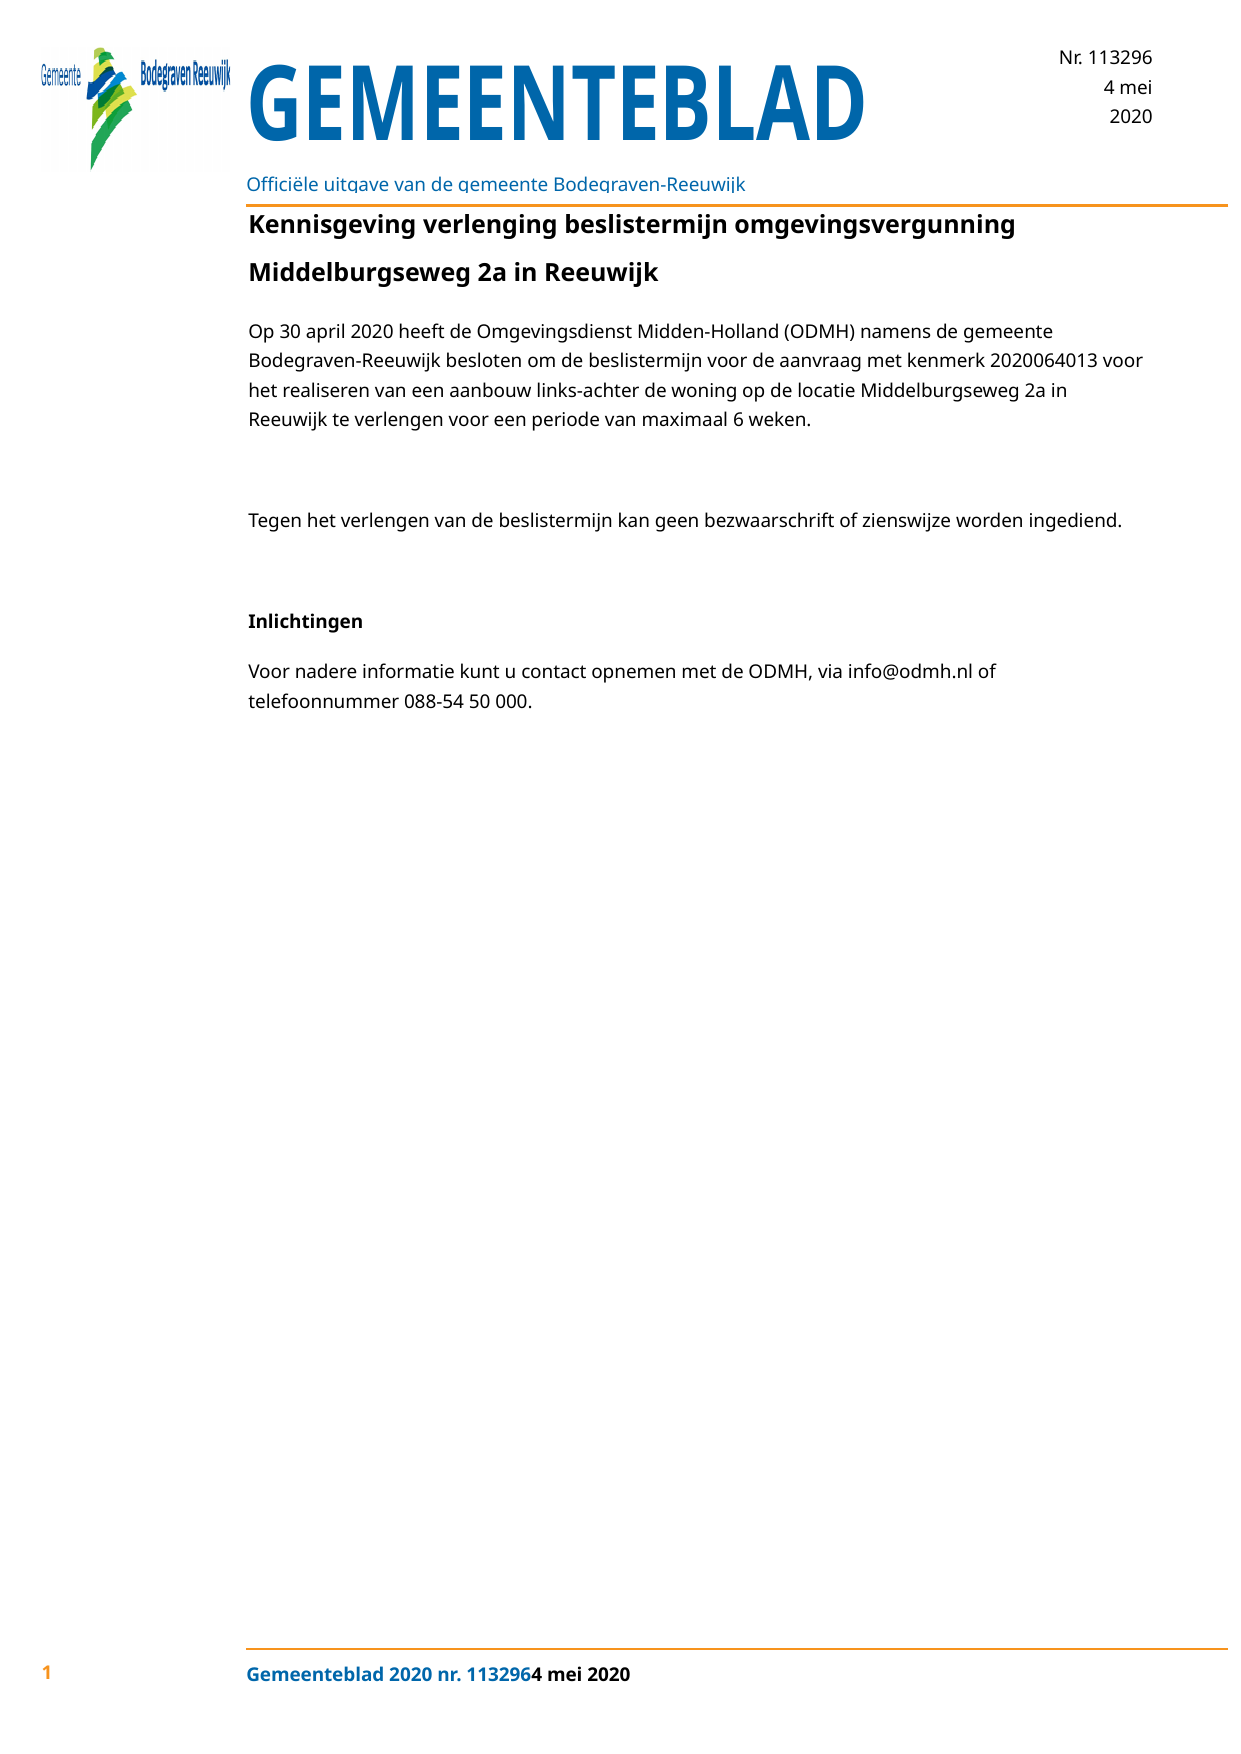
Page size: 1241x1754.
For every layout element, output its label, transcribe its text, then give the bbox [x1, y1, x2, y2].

text Op 30 april 2020 heeft de Omgevingsdienst Midden-Holland (ODMH) namens de gemeente Bodegraven-Reeuwijk besloten om de beslistermijn voor de aanvraag met kenmerk 2020064013 voor het realiseren van een aanbouw links-achter de woning op de locatie Middelburgseweg 2a in Reeuwijk te verlengen voor een periode van maximaal 6 weken. [248, 318, 1152, 432]
text Tegen het verlengen van de beslistermijn kan geen bezwaarschrift of zienswijze worden ingediend. [248, 507, 1152, 533]
picture [41, 47, 231, 172]
text Kennisgeving verlenging beslistermijn omgevingsvergunning Middelburgseweg 2a in Reeuwijk [248, 207, 1152, 288]
text Voor nadere informatie kunt u contact opnemen met de ODMH, via info@odmh.nl of telefoonnummer 088-54 50 000. [248, 659, 1152, 714]
text Inlichtingen [248, 608, 1152, 634]
